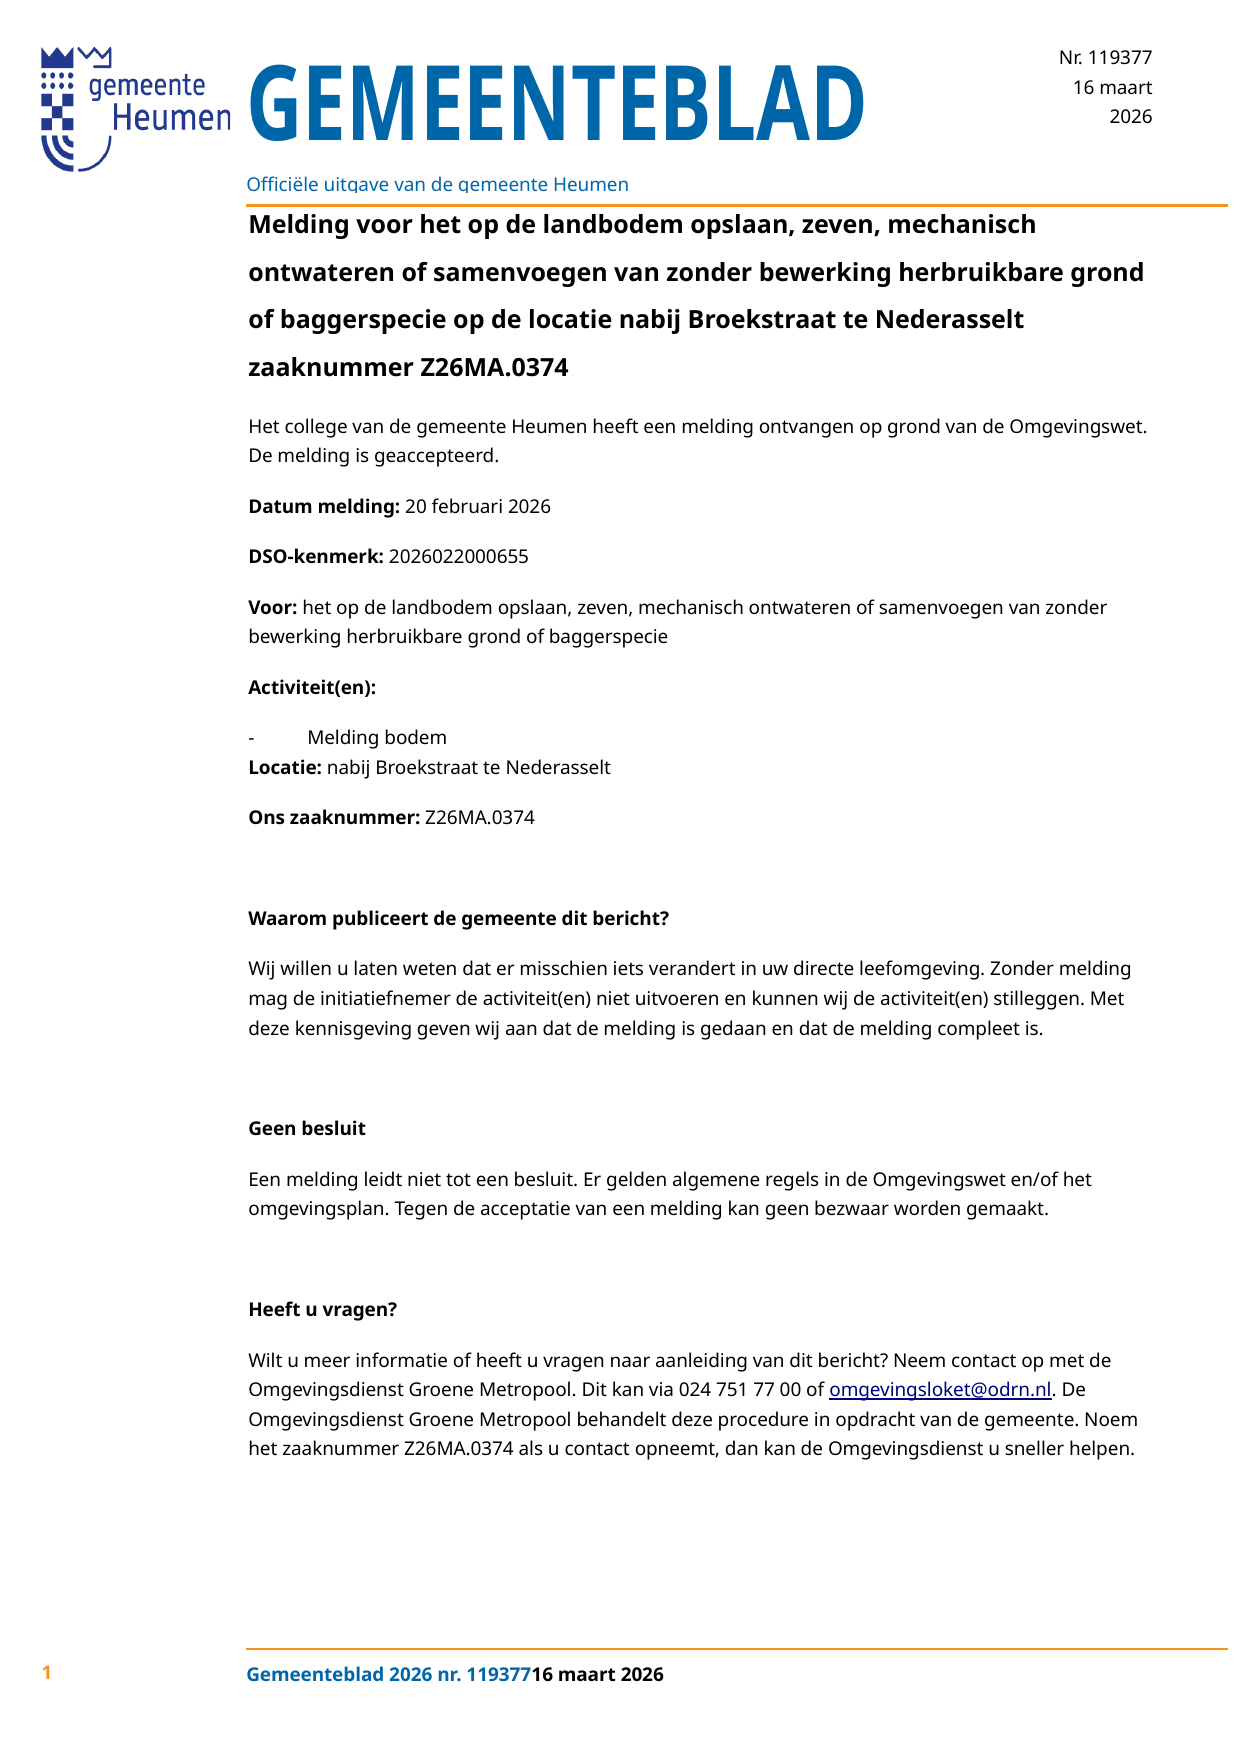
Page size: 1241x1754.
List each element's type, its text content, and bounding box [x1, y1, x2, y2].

text Locatie: nabij Broekstraat te Nederasselt [248, 754, 1152, 780]
text Een melding leidt niet tot een besluit. Er gelden algemene regels in de Omgevingswet en/of het omgevingsplan. Tegen de acceptatie van een melding kan geen bezwaar worden gemaakt. [248, 1166, 1152, 1221]
picture [41, 47, 231, 172]
text Het college van de gemeente Heumen heeft een melding ontvangen op grond van de Omgevingswet. De melding is geaccepteerd. [248, 413, 1152, 468]
text Voor: het op de landbodem opslaan, zeven, mechanisch ontwateren of samenvoegen van zonder bewerking herbruikbare grond of baggerspecie [248, 594, 1152, 649]
text Ons zaaknummer: Z26MA.0374 [248, 804, 1152, 830]
text Activiteit(en): [248, 674, 1152, 700]
text Datum melding: 20 februari 2026 [248, 493, 1152, 519]
text DSO-kenmerk: 2026022000655 [248, 543, 1152, 569]
text Heeft u vragen? [248, 1296, 1152, 1322]
text Wij willen u laten weten dat er misschien iets verandert in uw directe leefomgeving. Zonder melding mag de initiatiefnemer de activiteit(en) niet uitvoeren en kunnen wij de activiteit(en) stilleggen. Met deze kennisgeving geven wij aan dat de melding is gedaan en dat de melding compleet is. [248, 956, 1152, 1041]
list Melding bodem [248, 724, 1152, 750]
text Wilt u meer informatie of heeft u vragen naar aanleiding van dit bericht? Neem contact op met de Omgevingsdienst Groene Metropool. Dit kan via 024 751 77 00 of omgevingsloket@odrn.nl. De Omgevingsdienst Groene Metropool behandelt deze procedure in opdracht van de gemeente. Noem het zaaknummer Z26MA.0374 als u contact opneemt, dan kan de Omgevingsdienst u sneller helpen. [248, 1347, 1152, 1461]
text Geen besluit [248, 1116, 1152, 1141]
text Waarom publiceert de gemeente dit bericht? [248, 905, 1152, 931]
text Melding voor het op de landbodem opslaan, zeven, mechanisch ontwateren of samenvoegen van zonder bewerking herbruikbare grond of baggerspecie op de locatie nabij Broekstraat te Nederasselt zaaknummer Z26MA.0374 [248, 207, 1152, 384]
